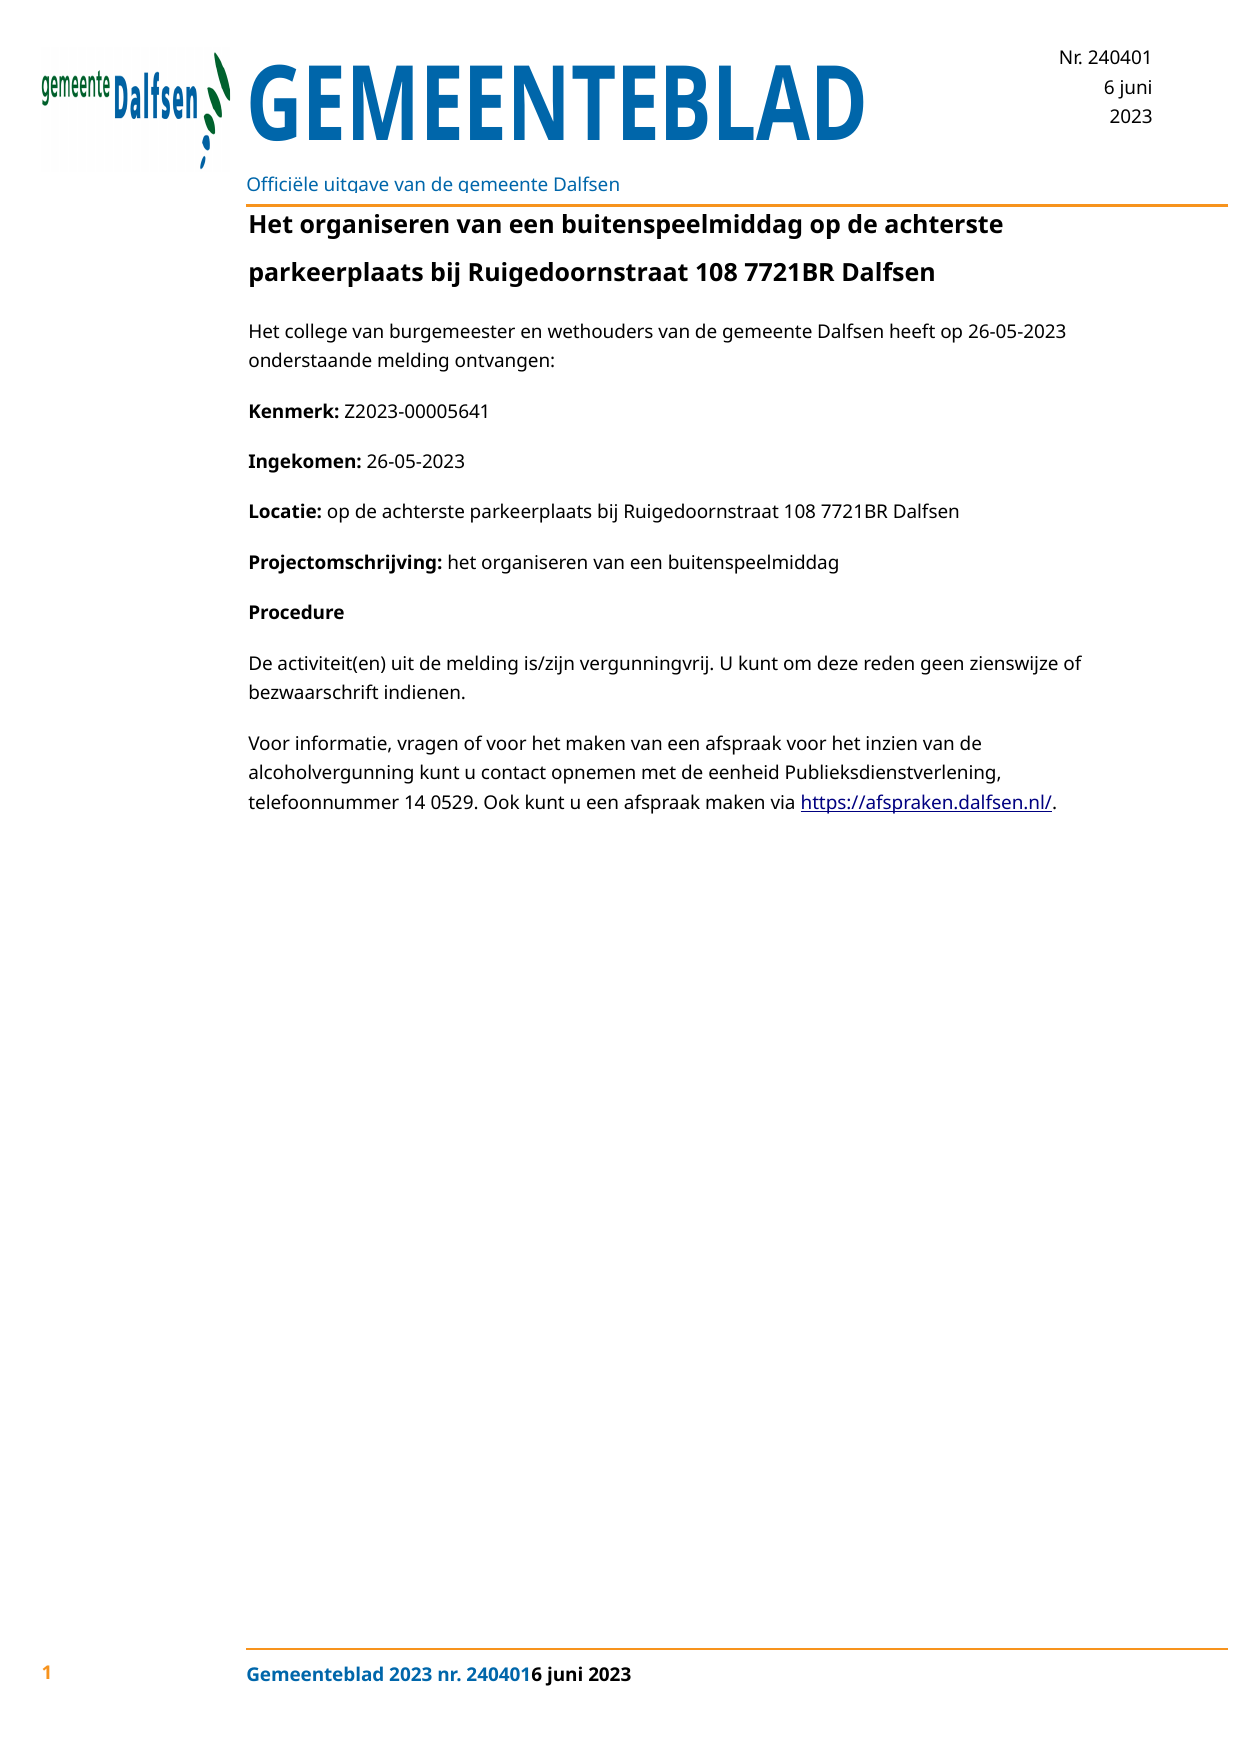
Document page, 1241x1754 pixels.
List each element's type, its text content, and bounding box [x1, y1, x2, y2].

text Projectomschrijving: het organiseren van een buitenspeelmiddag [248, 549, 1152, 575]
text De activiteit(en) uit de melding is/zijn vergunningvrij. U kunt om deze reden geen zienswijze of bezwaarschrift indienen. [248, 650, 1152, 705]
text Voor informatie, vragen of voor het maken van een afspraak voor het inzien van de alcoholvergunning kunt u contact opnemen met de eenheid Publieksdienstverlening, telefoonnummer 14 0529. Ook kunt u een afspraak maken via https://afspraken.dalfsen.nl/. [248, 730, 1152, 815]
text Ingekomen: 26-05-2023 [248, 448, 1152, 474]
text Het organiseren van een buitenspeelmiddag op de achterste parkeerplaats bij Ruigedoornstraat 108 7721BR Dalfsen [248, 207, 1152, 288]
text Het college van burgemeester en wethouders van de gemeente Dalfsen heeft op 26-05-2023 onderstaande melding ontvangen: [248, 318, 1152, 373]
text Procedure [248, 599, 1152, 625]
text Kenmerk: Z2023-00005641 [248, 398, 1152, 424]
text Locatie: op de achterste parkeerplaats bij Ruigedoornstraat 108 7721BR Dalfsen [248, 499, 1152, 524]
picture [41, 47, 231, 172]
